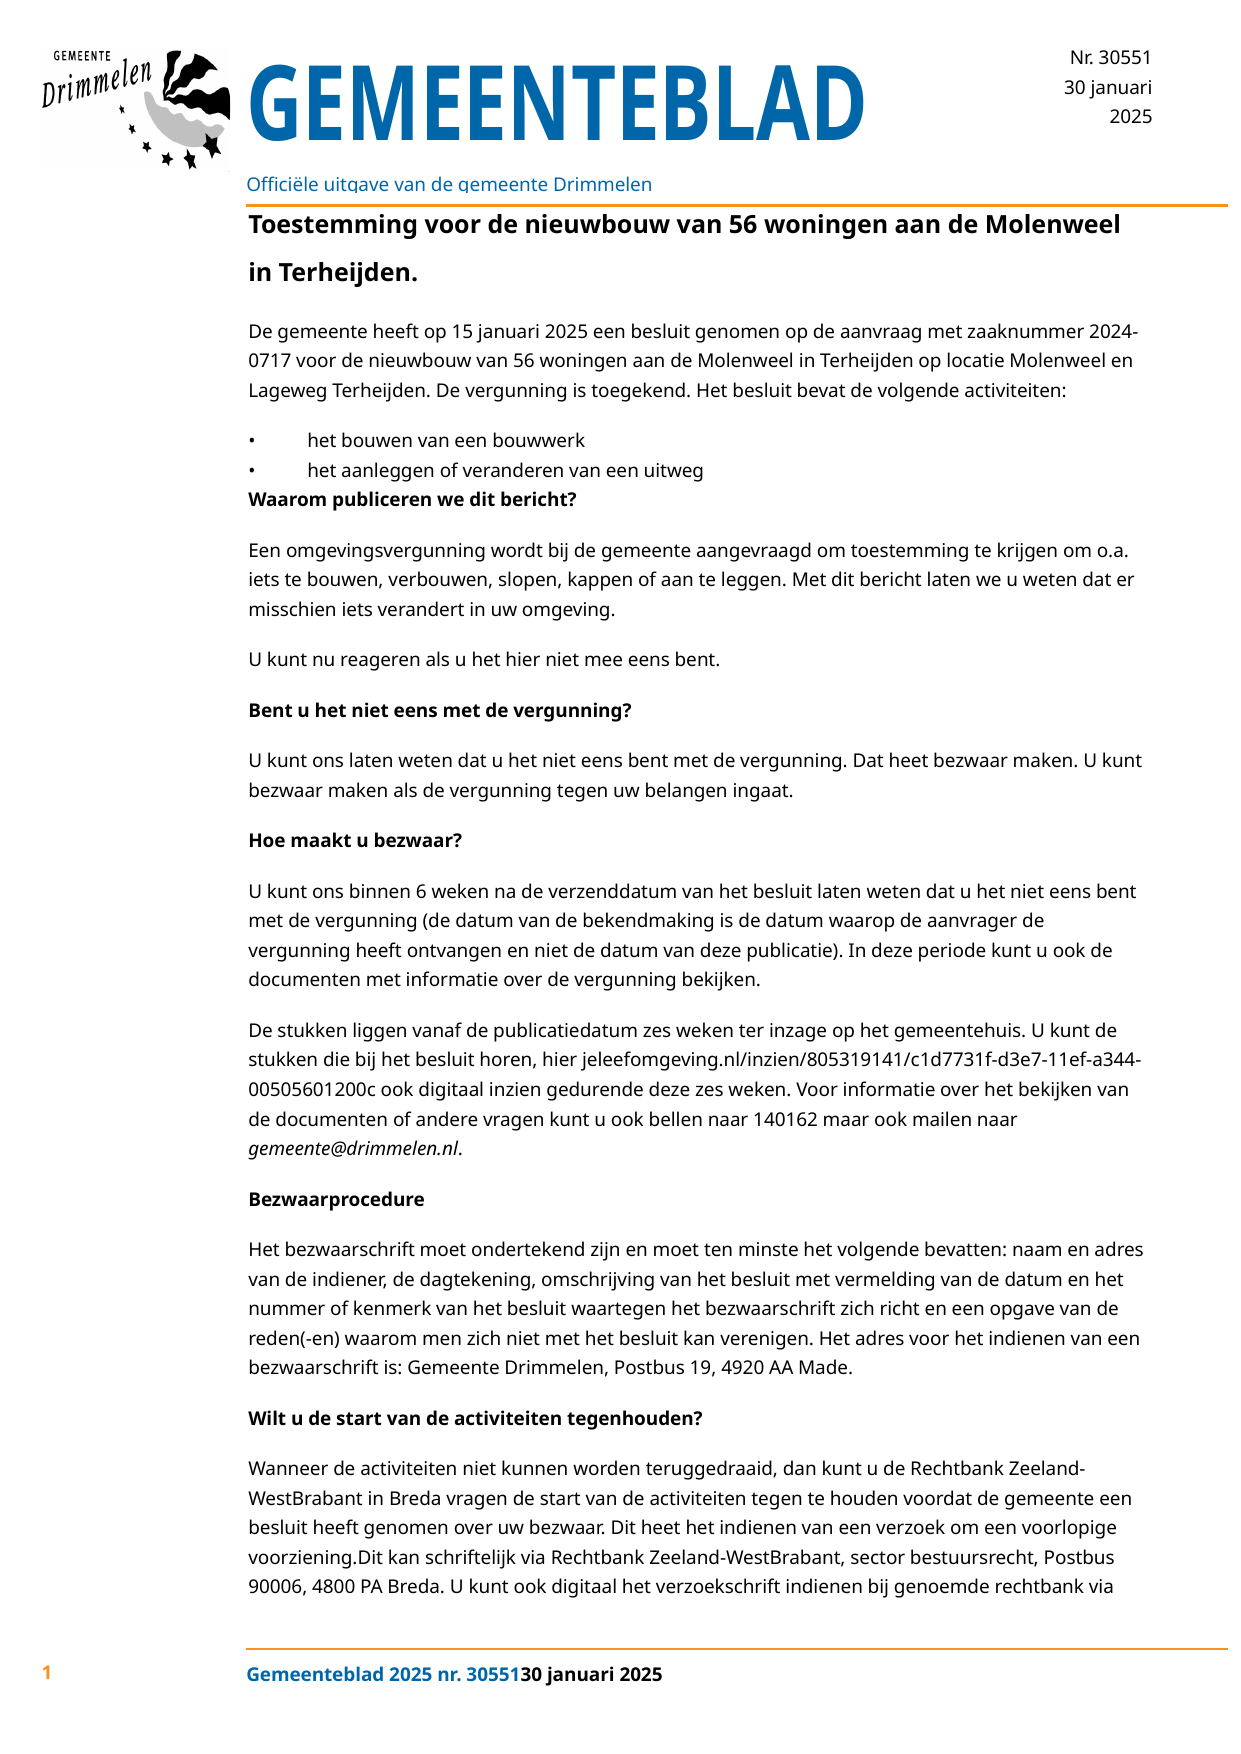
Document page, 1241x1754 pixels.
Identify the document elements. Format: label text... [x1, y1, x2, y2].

text Wilt u de start van de activiteiten tegenhouden? [248, 1405, 1152, 1431]
text Toestemming voor de nieuwbouw van 56 woningen aan de Molenweel in Terheijden. [248, 207, 1152, 288]
text Een omgevingsvergunning wordt bij de gemeente aangevraagd om toestemming te krijgen om o.a. iets te bouwen, verbouwen, slopen, kappen of aan te leggen. Met dit bericht laten we u weten dat er misschien iets verandert in uw omgeving. [248, 537, 1152, 622]
text Bent u het niet eens met de vergunning? [248, 697, 1152, 723]
text De gemeente heeft op 15 januari 2025 een besluit genomen op de aanvraag met zaaknummer 2024-0717 voor de nieuwbouw van 56 woningen aan de Molenweel in Terheijden op locatie Molenweel en Lageweg Terheijden. De vergunning is toegekend. Het besluit bevat de volgende activiteiten: [248, 318, 1152, 403]
text Waarom publiceren we dit bericht? [248, 487, 1152, 512]
text U kunt ons laten weten dat u het niet eens bent met de vergunning. Dat heet bezwaar maken. U kunt bezwaar maken als de vergunning tegen uw belangen ingaat. [248, 747, 1152, 803]
text U kunt nu reageren als u het hier niet mee eens bent. [248, 647, 1152, 672]
picture [41, 47, 231, 172]
text Hoe maakt u bezwaar? [248, 827, 1152, 853]
text Het bezwaarschrift moet ondertekend zijn en moet ten minste het volgende bevatten: naam en adres van de indiener, de dagtekening, omschrijving van het besluit met vermelding van de datum en het nummer of kenmerk van het besluit waartegen het bezwaarschrift zich richt en een opgave van de reden(-en) waarom men zich niet met het besluit kan verenigen. Het adres voor het indienen van een bezwaarschrift is: Gemeente Drimmelen, Postbus 19, 4920 AA Made. [248, 1236, 1152, 1380]
text U kunt ons binnen 6 weken na de verzenddatum van het besluit laten weten dat u het niet eens bent met de vergunning (de datum van de bekendmaking is de datum waarop de aanvrager de vergunning heeft ontvangen en niet de datum van deze publicatie). In deze periode kunt u ook de documenten met informatie over de vergunning bekijken. [248, 878, 1152, 992]
text Wanneer de activiteiten niet kunnen worden teruggedraaid, dan kunt u de Rechtbank Zeeland-WestBrabant in Breda vragen de start van de activiteiten tegen te houden voordat de gemeente een besluit heeft genomen over uw bezwaar. Dit heet het indienen van een verzoek om een voorlopige voorziening.Dit kan schriftelijk via Rechtbank Zeeland-WestBrabant, sector bestuursrecht, Postbus 90006, 4800 PA Breda. U kunt ook digitaal het verzoekschrift indienen bij genoemde rechtbank via [248, 1455, 1152, 1599]
list het bouwen van een bouwwerk [248, 427, 1152, 453]
text De stukken liggen vanaf de publicatiedatum zes weken ter inzage op het gemeentehuis. U kunt de stukken die bij het besluit horen, hier jeleefomgeving.nl/inzien/805319141/c1d7731f-d3e7-11ef-a344-00505601200c ook digitaal inzien gedurende deze zes weken. Voor informatie over het bekijken van de documenten of andere vragen kunt u ook bellen naar 140162 maar ook mailen naar gemeente@drimmelen.nl. [248, 1017, 1152, 1161]
text Bezwaarprocedure [248, 1186, 1152, 1212]
list het aanleggen of veranderen van een uitweg [248, 457, 1152, 483]
